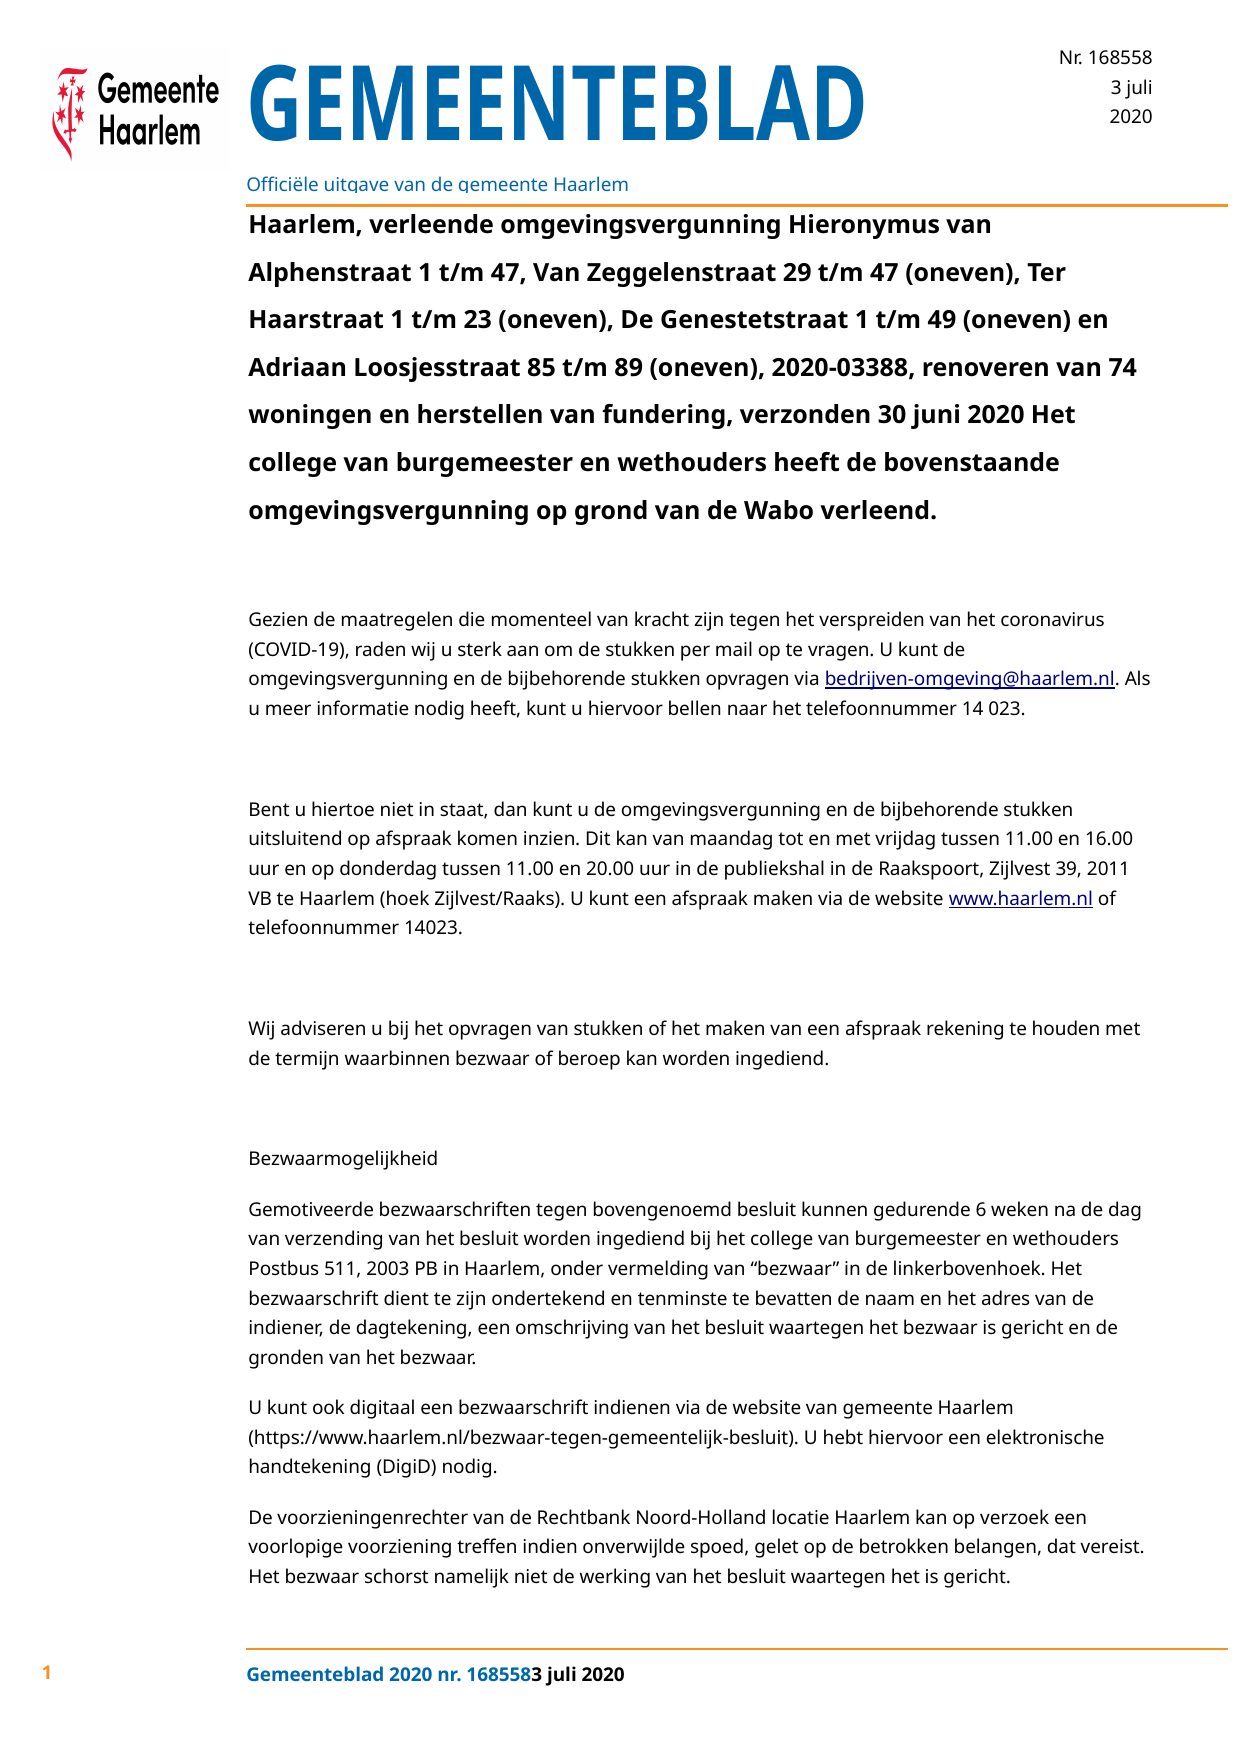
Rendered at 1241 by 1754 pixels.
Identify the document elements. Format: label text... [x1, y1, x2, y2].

picture [41, 47, 231, 172]
text Gemotiveerde bezwaarschriften tegen bovengenoemd besluit kunnen gedurende 6 weken na de dag van verzending van het besluit worden ingediend bij het college van burgemeester en wethouders Postbus 511, 2003 PB in Haarlem, onder vermelding van “bezwaar” in de linkerbovenhoek. Het bezwaarschrift dient te zijn ondertekend en tenminste te bevatten de naam en het adres van de indiener, de dagtekening, een omschrijving van het besluit waartegen het bezwaar is gericht en de gronden van het bezwaar. [248, 1196, 1152, 1369]
text Gezien de maatregelen die momenteel van kracht zijn tegen het verspreiden van het coronavirus (COVID-19), raden wij u sterk aan om de stukken per mail op te vragen. U kunt de omgevingsvergunning en de bijbehorende stukken opvragen via bedrijven-omgeving@haarlem.nl. Als u meer informatie nodig heeft, kunt u hiervoor bellen naar het telefoonnummer 14 023. [248, 606, 1152, 721]
text Bent u hiertoe niet in staat, dan kunt u de omgevingsvergunning en de bijbehorende stukken uitsluitend op afspraak komen inzien. Dit kan van maandag tot en met vrijdag tussen 11.00 en 16.00 uur en op donderdag tussen 11.00 en 20.00 uur in de publiekshal in de Raakspoort, Zijlvest 39, 2011 VB te Haarlem (hoek Zijlvest/Raaks). U kunt een afspraak maken via de website www.haarlem.nl of telefoonnummer 14023. [248, 796, 1152, 940]
text Haarlem, verleende omgevingsvergunning Hieronymus van Alphenstraat 1 t/m 47, Van Zeggelenstraat 29 t/m 47 (oneven), Ter Haarstraat 1 t/m 23 (oneven), De Genestetstraat 1 t/m 49 (oneven) en Adriaan Loosjesstraat 85 t/m 89 (oneven), 2020-03388, renoveren van 74 woningen en herstellen van fundering, verzonden 30 juni 2020 Het college van burgemeester en wethouders heeft de bovenstaande omgevingsvergunning op grond van de Wabo verleend. [248, 207, 1152, 526]
text Bezwaarmogelijkheid [248, 1146, 1152, 1171]
text Wij adviseren u bij het opvragen van stukken of het maken van een afspraak rekening te houden met de termijn waarbinnen bezwaar of beroep kan worden ingediend. [248, 1015, 1152, 1070]
text De voorzieningenrechter van de Rechtbank Noord-Holland locatie Haarlem kan op verzoek een voorlopige voorziening treffen indien onverwijlde spoed, gelet op de betrokken belangen, dat vereist. Het bezwaar schorst namelijk niet de werking van het besluit waartegen het is gericht. [248, 1504, 1152, 1589]
text U kunt ook digitaal een bezwaarschrift indienen via de website van gemeente Haarlem (https://www.haarlem.nl/bezwaar-tegen-gemeentelijk-besluit). U hebt hiervoor een elektronische handtekening (DigiD) nodig. [248, 1394, 1152, 1479]
